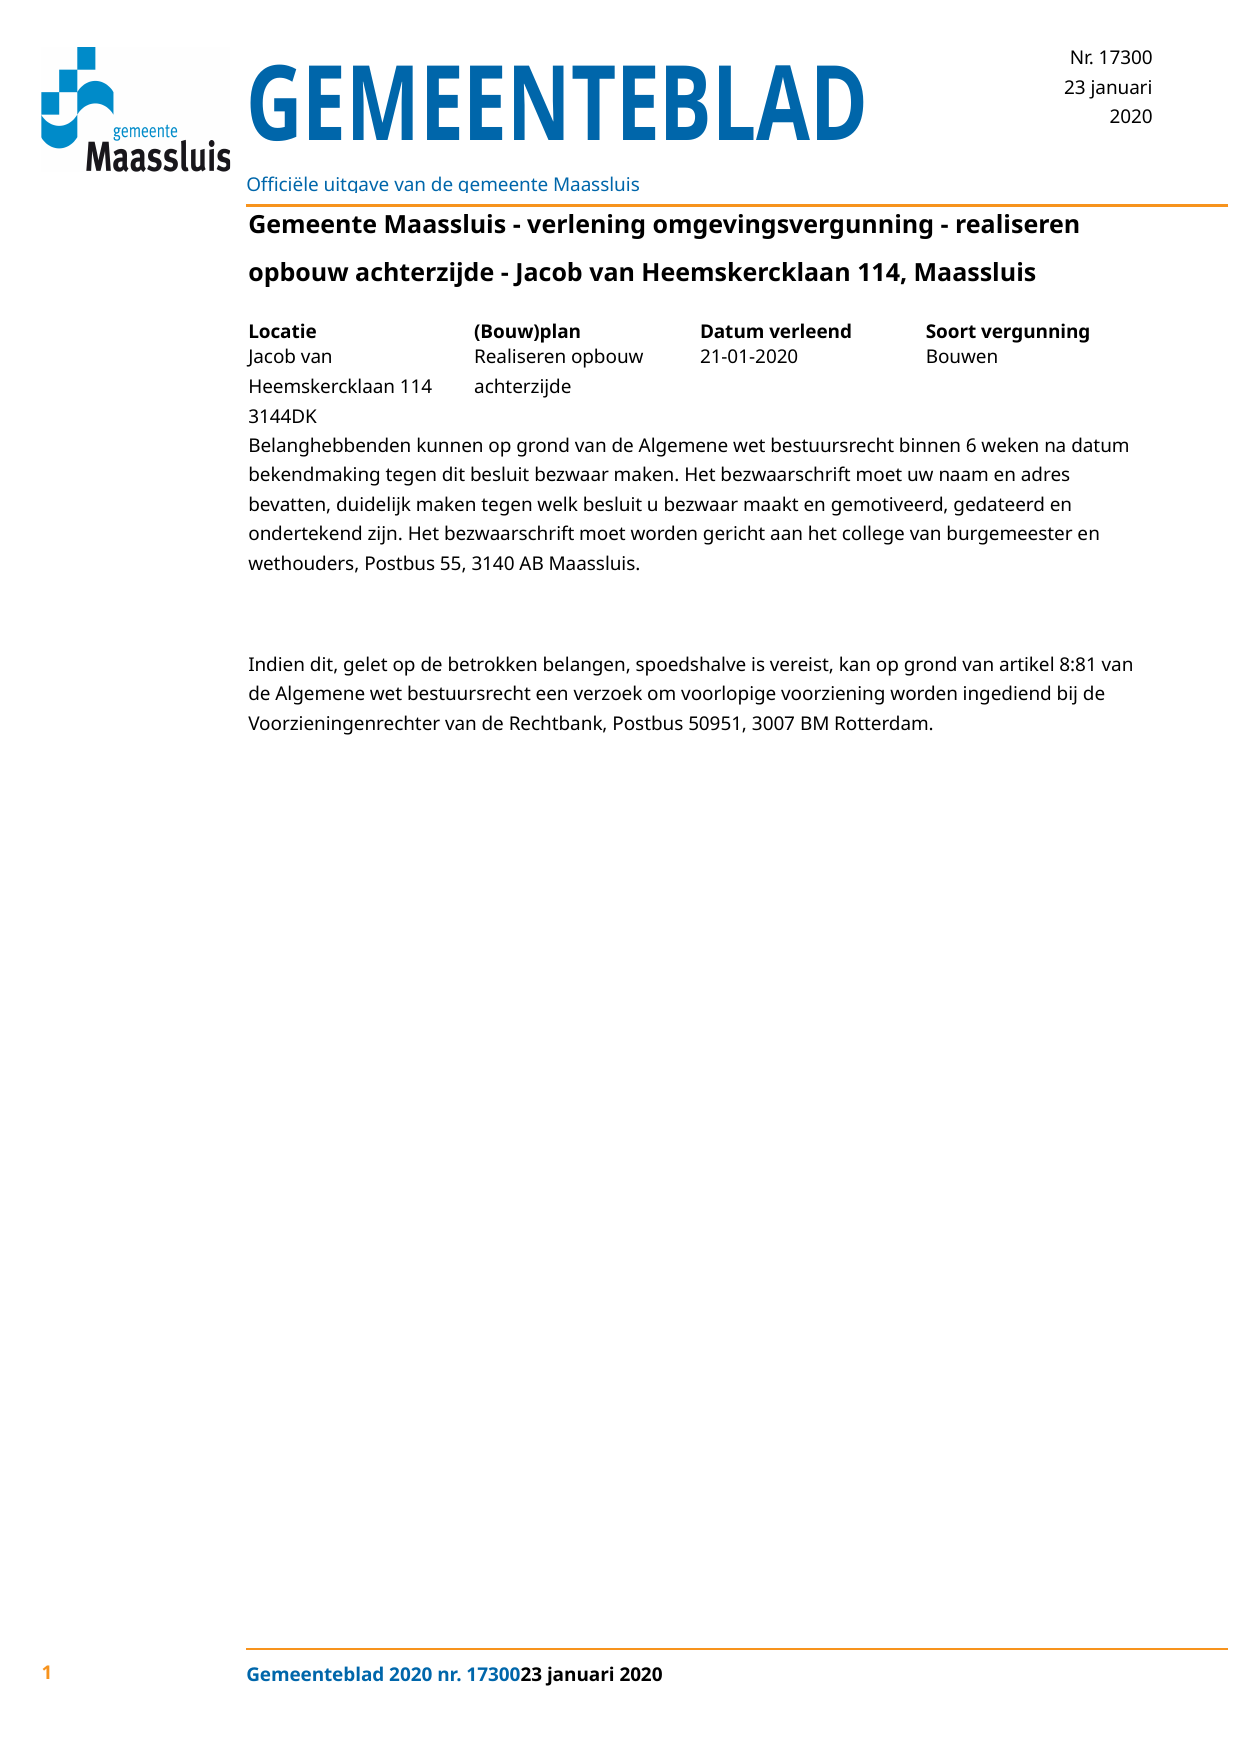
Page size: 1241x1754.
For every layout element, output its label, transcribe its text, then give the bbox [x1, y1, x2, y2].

table_cell Jacob van Heemskercklaan 114 3144DK [248, 344, 474, 429]
text Belanghebbenden kunnen op grond van de Algemene wet bestuursrecht binnen 6 weken na datum bekendmaking tegen dit besluit bezwaar maken. Het bezwaarschrift moet uw naam en adres bevatten, duidelijk maken tegen welk besluit u bezwaar maakt en gemotiveerd, gedateerd en ondertekend zijn. Het bezwaarschrift moet worden gericht aan het college van burgemeester en wethouders, Postbus 55, 3140 AB Maassluis. [248, 432, 1152, 576]
table_header Datum verleend [700, 318, 926, 344]
text Gemeente Maassluis - verlening omgevingsvergunning - realiseren opbouw achterzijde - Jacob van Heemskercklaan 114, Maassluis [248, 207, 1152, 288]
table_cell Realiseren opbouw achterzijde [474, 344, 700, 429]
table_header (Bouw)plan [474, 318, 700, 344]
picture [41, 47, 231, 172]
table_header Locatie [248, 318, 474, 344]
text Indien dit, gelet op de betrokken belangen, spoedshalve is vereist, kan op grond van artikel 8:81 van de Algemene wet bestuursrecht een verzoek om voorlopige voorziening worden ingediend bij de Voorzieningenrechter van de Rechtbank, Postbus 50951, 3007 BM Rotterdam. [248, 651, 1152, 736]
table_cell Bouwen [926, 344, 1152, 429]
picture [41, 47, 77, 92]
table_header Soort vergunning [926, 318, 1152, 344]
table_cell 21-01-2020 [700, 344, 926, 429]
